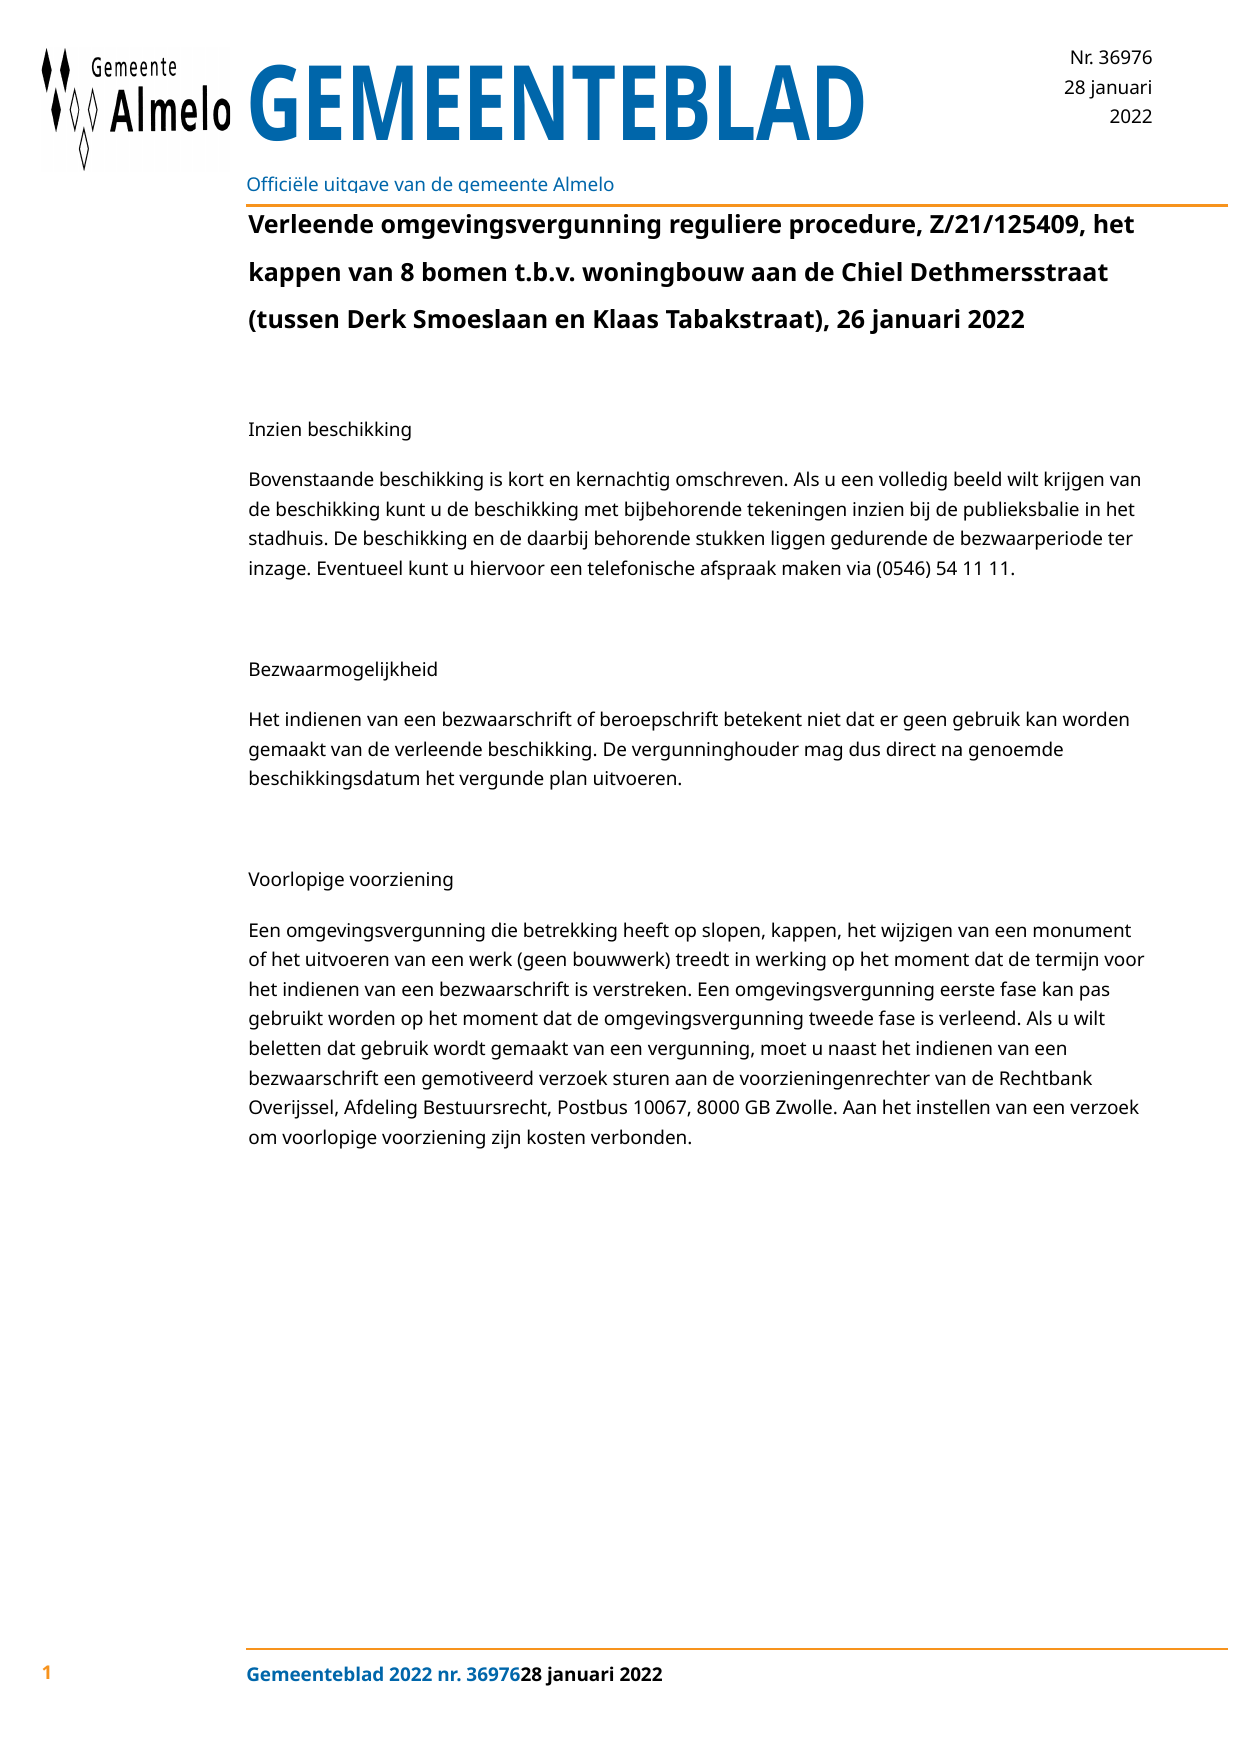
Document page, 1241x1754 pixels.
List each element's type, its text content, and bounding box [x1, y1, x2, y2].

text Voorlopige voorziening [248, 866, 1152, 892]
text Verleende omgevingsvergunning reguliere procedure, Z/21/125409, het kappen van 8 bomen t.b.v. woningbouw aan de Chiel Dethmersstraat (tussen Derk Smoeslaan en Klaas Tabakstraat), 26 januari 2022 [248, 207, 1152, 336]
text Bovenstaande beschikking is kort en kernachtig omschreven. Als u een volledig beeld wilt krijgen van de beschikking kunt u de beschikking met bijbehorende tekeningen inzien bij de publieksbalie in het stadhuis. De beschikking en de daarbij behorende stukken liggen gedurende de bezwaarperiode ter inzage. Eventueel kunt u hiervoor een telefonische afspraak maken via (0546) 54 11 11. [248, 466, 1152, 581]
text Bezwaarmogelijkheid [248, 656, 1152, 682]
text Een omgevingsvergunning die betrekking heeft op slopen, kappen, het wijzigen van een monument of het uitvoeren van een werk (geen bouwwerk) treedt in werking op het moment dat de termijn voor het indienen van een bezwaarschrift is verstreken. Een omgevingsvergunning eerste fase kan pas gebruikt worden op het moment dat de omgevingsvergunning tweede fase is verleend. Als u wilt beletten dat gebruik wordt gemaakt van een vergunning, moet u naast het indienen van een bezwaarschrift een gemotiveerd verzoek sturen aan de voorzieningenrechter van de Rechtbank Overijssel, Afdeling Bestuursrecht, Postbus 10067, 8000 GB Zwolle. Aan het instellen van een verzoek om voorlopige voorziening zijn kosten verbonden. [248, 917, 1152, 1149]
picture [41, 47, 231, 172]
text Het indienen van een bezwaarschrift of beroepschrift betekent niet dat er geen gebruik kan worden gemaakt van de verleende beschikking. De vergunninghouder mag dus direct na genoemde beschikkingsdatum het vergunde plan uitvoeren. [248, 706, 1152, 791]
text Inzien beschikking [248, 416, 1152, 442]
